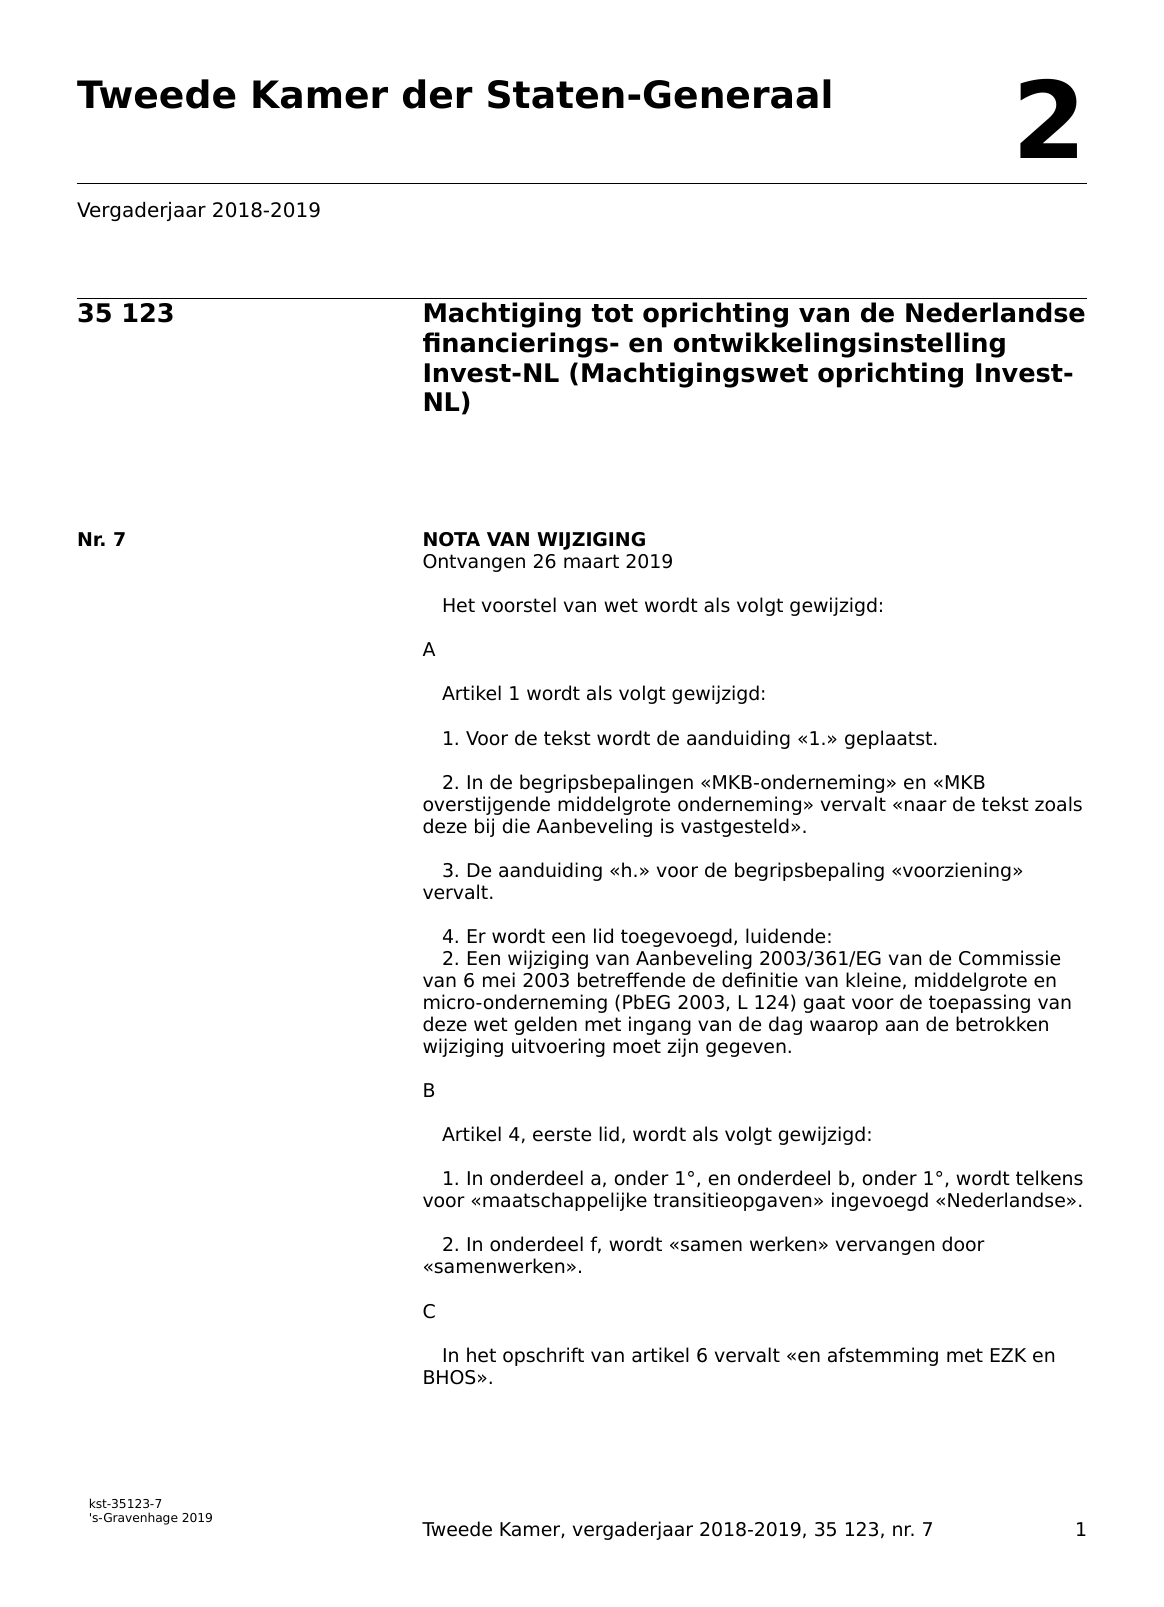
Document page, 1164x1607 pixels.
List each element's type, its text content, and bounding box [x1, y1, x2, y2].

subtitle A [422, 639, 1087, 661]
text 4. Er wordt een lid toegevoegd, luidende: [422, 926, 1087, 948]
text Het voorstel van wet wordt als volgt gewijzigd: [422, 595, 1087, 617]
text Ontvangen 26 maart 2019 [422, 551, 1087, 573]
subtitle Nr. 7 NOTA VAN WIJZIGING [77, 529, 1087, 551]
text 2. In onderdeel f, wordt «samen werken» vervangen door «samenwerken». [422, 1234, 1087, 1278]
table_header 2 [886, 59, 1087, 183]
table_header Tweede Kamer der Staten-Generaal [77, 59, 886, 183]
text Artikel 4, eerste lid, wordt als volgt gewijzigd: [422, 1124, 1087, 1146]
subtitle 35 123 Machtiging tot oprichting van de Nederlandse financierings- en ontwikkelingsinstelling Invest-NL (Machtigingswet oprichting Invest-NL) [77, 299, 1087, 418]
text 1. In onderdeel a, onder 1°, en onderdeel b, onder 1°, wordt telkens voor «maatschappelijke transitieopgaven» ingevoegd «Nederlandse». [422, 1168, 1087, 1212]
subtitle C [422, 1301, 1087, 1322]
subtitle B [422, 1080, 1087, 1102]
text 3. De aanduiding «h.» voor de begripsbepaling «voorziening» vervalt. [422, 860, 1087, 904]
table_cell Vergaderjaar 2018-2019 [77, 184, 1087, 298]
text In het opschrift van artikel 6 vervalt «en afstemming met EZK en BHOS». [422, 1345, 1087, 1389]
text 2. In de begripsbepalingen «MKB-onderneming» en «MKB overstijgende middelgrote onderneming» vervalt «naar de tekst zoals deze bij die Aanbeveling is vastgesteld». [422, 772, 1087, 837]
text 2. Een wijziging van Aanbeveling 2003/361/EG van de Commissie van 6 mei 2003 betreffende de definitie van kleine, middelgrote en micro-onderneming (PbEG 2003, L 124) gaat voor de toepassing van deze wet gelden met ingang van de dag waarop aan de betrokken wijziging uitvoering moet zijn gegeven. [422, 948, 1087, 1058]
text 1. Voor de tekst wordt de aanduiding «1.» geplaatst. [422, 727, 1087, 749]
text kst-35123-7 [88, 1497, 323, 1511]
text 's-Gravenhage 2019 [88, 1511, 323, 1525]
text Artikel 1 wordt als volgt gewijzigd: [422, 683, 1087, 705]
